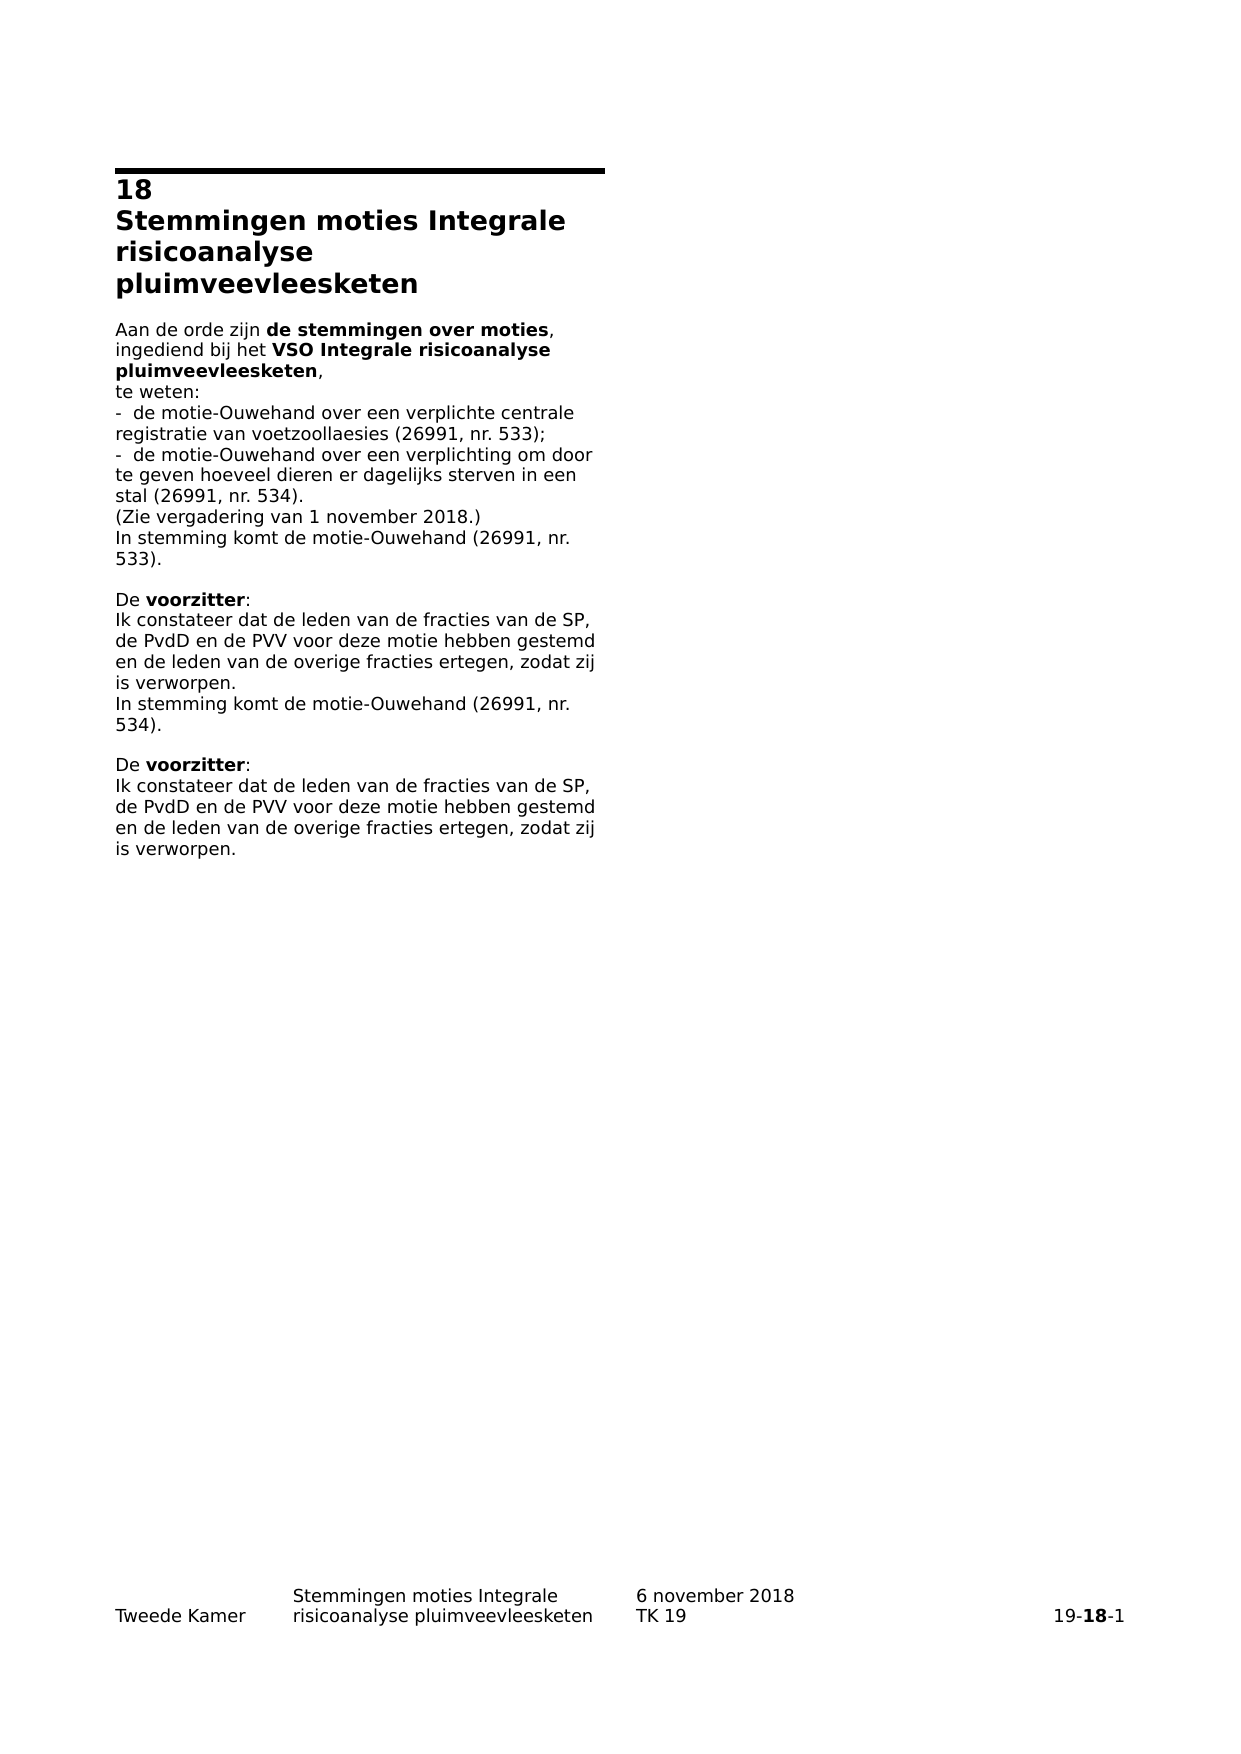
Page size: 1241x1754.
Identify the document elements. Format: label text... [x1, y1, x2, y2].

text De voorzitter: [115, 755, 605, 776]
text Ik constateer dat de leden van de fracties van de SP, de PvdD en de PVV voor deze motie hebben gestemd en de leden van de overige fracties ertegen, zodat zij is verworpen. [115, 610, 605, 693]
text Aan de orde zijn de stemmingen over moties, ingediend bij het VSO Integrale risicoanalyse pluimveevleesketen, [115, 319, 605, 382]
title 18 Stemmingen moties Integrale risicoanalyse pluimveevleesketen [115, 174, 605, 299]
list de motie-Ouwehand over een verplichting om door te geven hoeveel dieren er dagelijks sterven in een stal (26991, nr. 534). [115, 444, 605, 507]
text (Zie vergadering van 1 november 2018.) [115, 507, 605, 528]
text In stemming komt de motie-Ouwehand (26991, nr. 533). [115, 528, 605, 569]
text Ik constateer dat de leden van de fracties van de SP, de PvdD en de PVV voor deze motie hebben gestemd en de leden van de overige fracties ertegen, zodat zij is verworpen. [115, 776, 605, 859]
text De voorzitter: [115, 589, 605, 610]
text In stemming komt de motie-Ouwehand (26991, nr. 534). [115, 693, 605, 735]
text te weten: [115, 382, 605, 403]
list de motie-Ouwehand over een verplichte centrale registratie van voetzoollaesies (26991, nr. 533); [115, 403, 605, 444]
